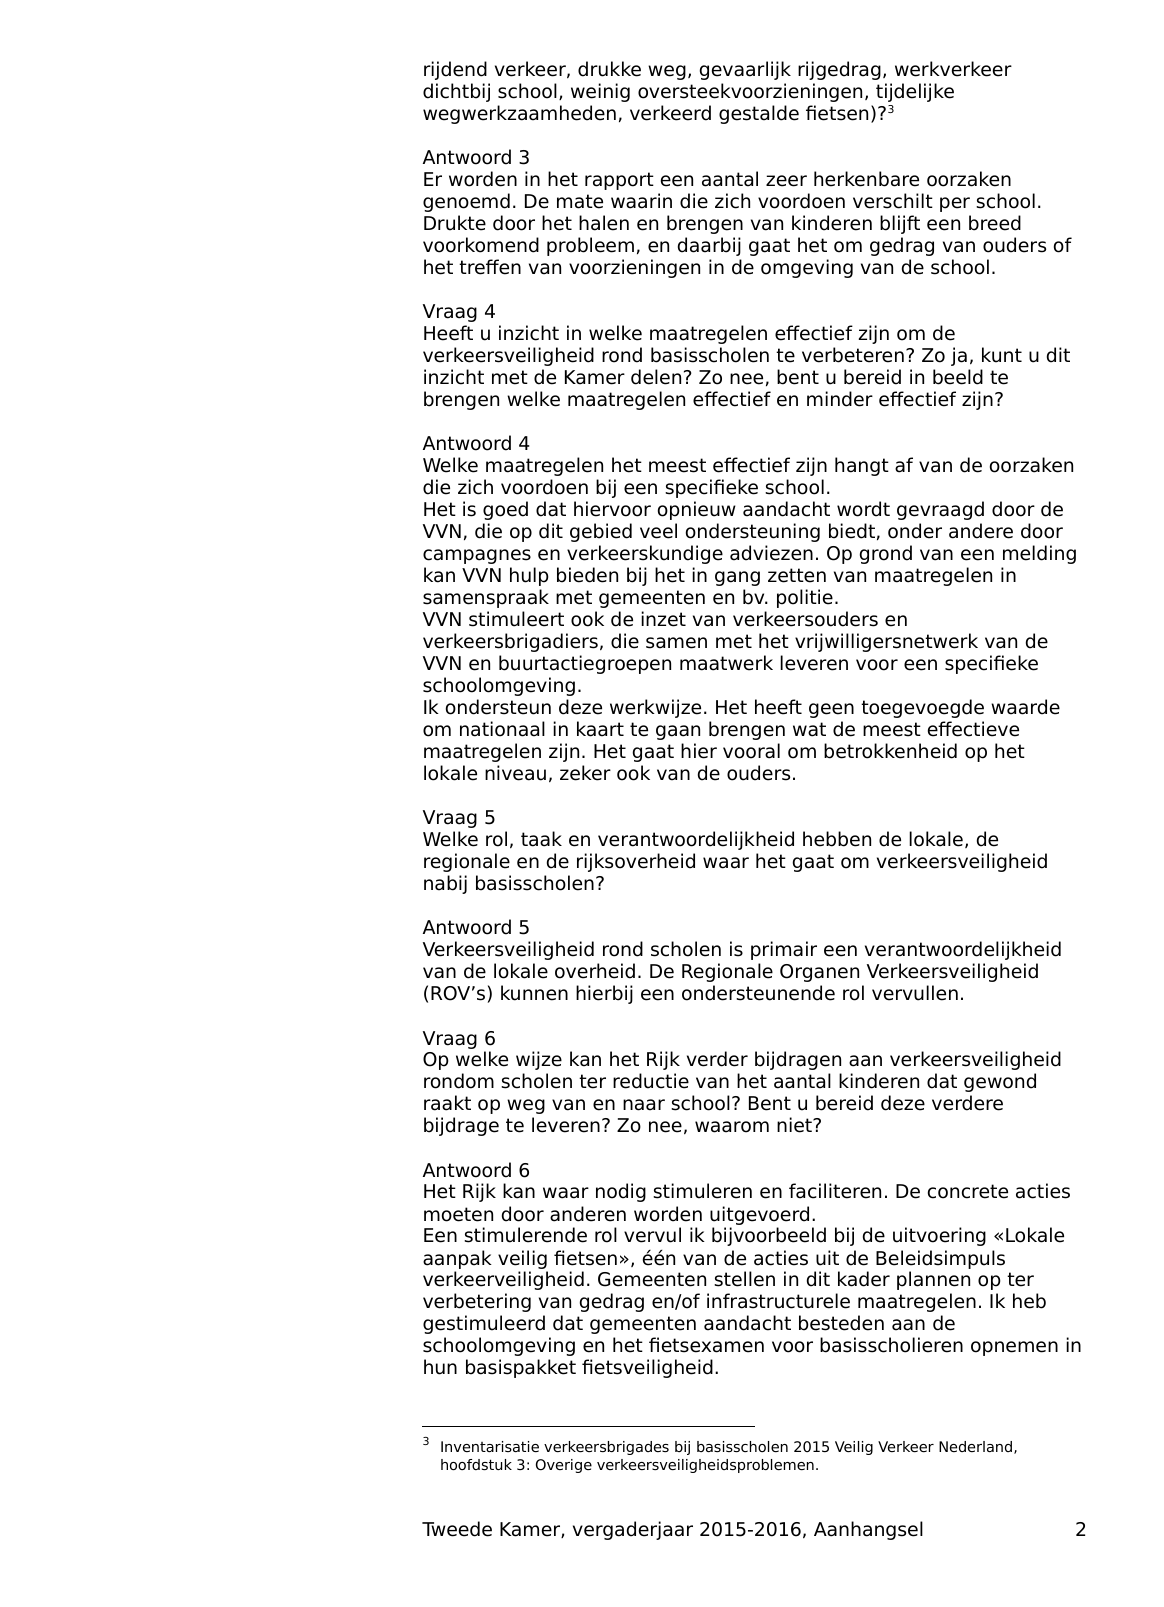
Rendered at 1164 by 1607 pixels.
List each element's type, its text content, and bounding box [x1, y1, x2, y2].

text VVN stimuleert ook de inzet van verkeersouders en verkeersbrigadiers, die samen met het vrijwilligersnetwerk van de VVN en buurtactiegroepen maatwerk leveren voor een specifieke schoolomgeving. [422, 609, 1087, 697]
text rijdend verkeer, drukke weg, gevaarlijk rijgedrag, werkverkeer dichtbij school, weinig oversteekvoorzieningen, tijdelijke wegwerkzaamheden, verkeerd gestalde fietsen)? [422, 59, 1087, 125]
text Het Rijk kan waar nodig stimuleren en faciliteren. De concrete acties moeten door anderen worden uitgevoerd. [422, 1181, 1087, 1225]
text Antwoord 4 [422, 433, 1087, 455]
text Het is goed dat hiervoor opnieuw aandacht wordt gevraagd door de VVN, die op dit gebied veel ondersteuning biedt, onder andere door campagnes en verkeerskundige adviezen. Op grond van een melding kan VVN hulp bieden bij het in gang zetten van maatregelen in samenspraak met gemeenten en bv. politie. [422, 499, 1087, 609]
text Vraag 6 [422, 1027, 1087, 1049]
text Antwoord 3 [422, 147, 1087, 169]
text Verkeersveiligheid rond scholen is primair een verantwoordelijkheid van de lokale overheid. De Regionale Organen Verkeersveiligheid (ROV’s) kunnen hierbij een ondersteunende rol vervullen. [422, 939, 1087, 1005]
text Er worden in het rapport een aantal zeer herkenbare oorzaken genoemd. De mate waarin die zich voordoen verschilt per school. Drukte door het halen en brengen van kinderen blijft een breed voorkomend probleem, en daarbij gaat het om gedrag van ouders of het treffen van voorzieningen in de omgeving van de school. [422, 169, 1087, 279]
text Ik ondersteun deze werkwijze. Het heeft geen toegevoegde waarde om nationaal in kaart te gaan brengen wat de meest effectieve maatregelen zijn. Het gaat hier vooral om betrokkenheid op het lokale niveau, zeker ook van de ouders. [422, 697, 1087, 785]
text Vraag 5 [422, 807, 1087, 829]
text Antwoord 5 [422, 917, 1087, 939]
text Welke rol, taak en verantwoordelijkheid hebben de lokale, de regionale en de rijksoverheid waar het gaat om verkeersveiligheid nabij basisscholen? [422, 829, 1087, 895]
text Een stimulerende rol vervul ik bijvoorbeeld bij de uitvoering «Lokale aanpak veilig fietsen», één van de acties uit de Beleidsimpuls verkeerveiligheid. Gemeenten stellen in dit kader plannen op ter verbetering van gedrag en/of infrastructurele maatregelen. Ik heb gestimuleerd dat gemeenten aandacht besteden aan de schoolomgeving en het fietsexamen voor basisscholieren opnemen in hun basispakket fietsveiligheid. [422, 1225, 1087, 1379]
text Heeft u inzicht in welke maatregelen effectief zijn om de verkeersveiligheid rond basisscholen te verbeteren? Zo ja, kunt u dit inzicht met de Kamer delen? Zo nee, bent u bereid in beeld te brengen welke maatregelen effectief en minder effectief zijn? [422, 323, 1087, 411]
text Op welke wijze kan het Rijk verder bijdragen aan verkeersveiligheid rondom scholen ter reductie van het aantal kinderen dat gewond raakt op weg van en naar school? Bent u bereid deze verdere bijdrage te leveren? Zo nee, waarom niet? [422, 1049, 1087, 1137]
text Antwoord 6 [422, 1159, 1087, 1181]
text Vraag 4 [422, 301, 1087, 323]
text Welke maatregelen het meest effectief zijn hangt af van de oorzaken die zich voordoen bij een specifieke school. [422, 455, 1087, 499]
text Inventarisatie verkeersbrigades bij basisscholen 2015 Veilig Verkeer Nederland, hoofdstuk 3: Overige verkeersveiligheidsproblemen. [422, 1435, 1087, 1474]
